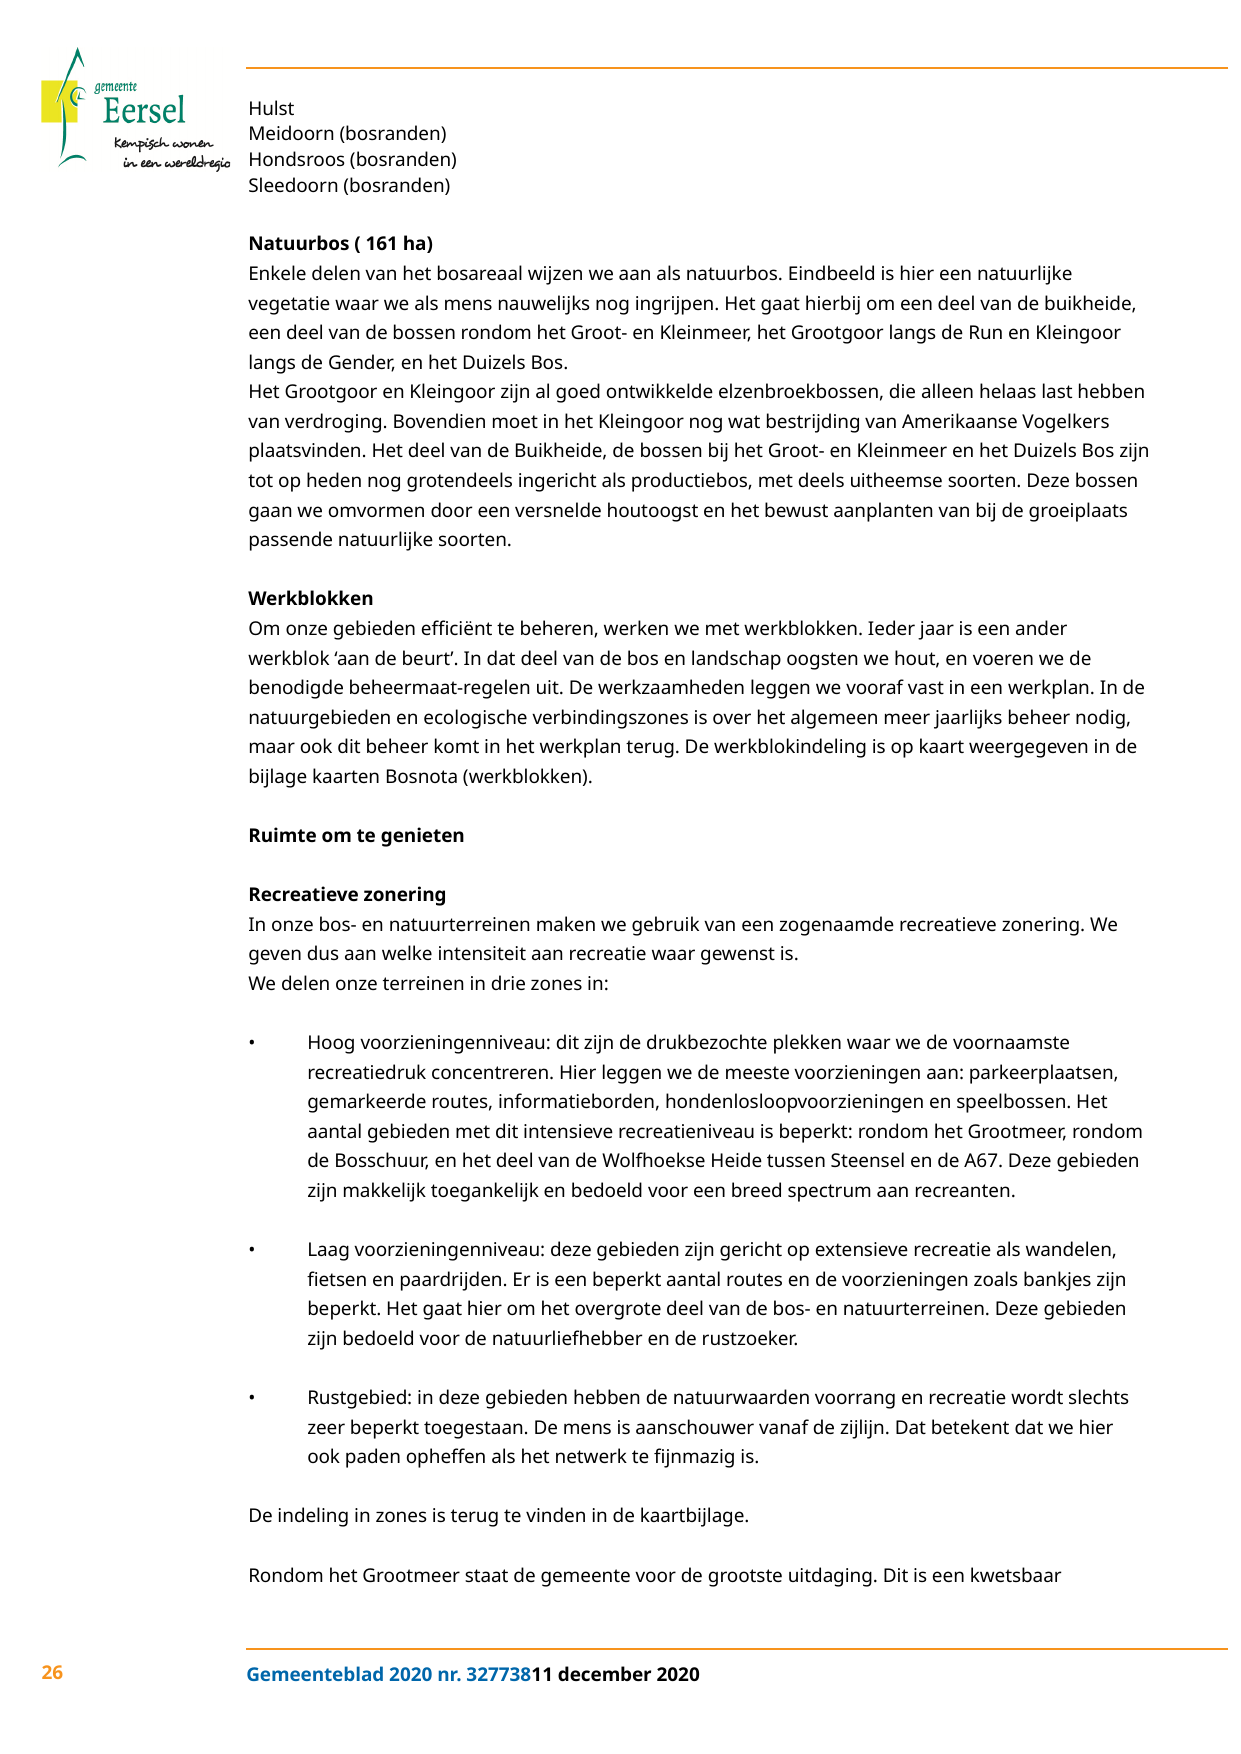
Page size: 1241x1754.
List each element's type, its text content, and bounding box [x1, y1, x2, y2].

table_cell Hondsroos (bosranden) [248, 146, 1152, 172]
text Natuurbos ( 161 ha) [248, 231, 1152, 256]
picture [41, 47, 231, 172]
text De indeling in zones is terug te vinden in de kaartbijlage. [248, 1503, 1152, 1528]
list Hoog voorzieningenniveau: dit zijn de drukbezochte plekken waar we de voornaamste recreatiedruk concentreren. Hier leggen we de meeste voorzieningen aan: parkeerplaatsen, gemarkeerde routes, informatieborden, hondenlosloopvoorzieningen en speelbossen. Het aantal gebieden met dit intensieve recreatieniveau is beperkt: rondom het Grootmeer, rondom de Bosschuur, en het deel van de Wolfhoekse Heide tussen Steensel en de A67. Deze gebieden zijn makkelijk toegankelijk en bedoeld voor een breed spectrum aan recreanten. [248, 1029, 1152, 1203]
table_cell Sleedoorn (bosranden) [248, 172, 1152, 198]
table_cell Meidoorn (bosranden) [248, 121, 1152, 146]
table_cell Hulst [248, 95, 1152, 121]
list Rustgebied: in deze gebieden hebben de natuurwaarden voorrang en recreatie wordt slechts zeer beperkt toegestaan. De mens is aanschouwer vanaf de zijlijn. Dat betekent dat we hier ook paden opheffen als het netwerk te fijnmazig is. [248, 1384, 1152, 1469]
text Recreatieve zonering [248, 881, 1152, 907]
text Ruimte om te genieten [248, 822, 1152, 848]
text Om onze gebieden efficiënt te beheren, werken we met werkblokken. Ieder jaar is een ander werkblok ‘aan de beurt’. In dat deel van de bos en landschap oogsten we hout, en voeren we de benodigde beheermaat-regelen uit. De werkzaamheden leggen we vooraf vast in een werkplan. In de natuurgebieden en ecologische verbindingszones is over het algemeen meer jaarlijks beheer nodig, maar ook dit beheer komt in het werkplan terug. De werkblokindeling is op kaart weergegeven in de bijlage kaarten Bosnota (werkblokken). [248, 615, 1152, 789]
text In onze bos- en natuurterreinen maken we gebruik van een zogenaamde recreatieve zonering. We geven dus aan welke intensiteit aan recreatie waar gewenst is. [248, 911, 1152, 966]
text Het Grootgoor en Kleingoor zijn al goed ontwikkelde elzenbroekbossen, die alleen helaas last hebben van verdroging. Bovendien moet in het Kleingoor nog wat bestrijding van Amerikaanse Vogelkers plaatsvinden. Het deel van de Buikheide, de bossen bij het Groot- en Kleinmeer en het Duizels Bos zijn tot op heden nog grotendeels ingericht als productiebos, met deels uitheemse soorten. Deze bossen gaan we omvormen door een versnelde houtoogst en het bewust aanplanten van bij de groeiplaats passende natuurlijke soorten. [248, 378, 1152, 552]
text Rondom het Grootmeer staat de gemeente voor de grootste uitdaging. Dit is een kwetsbaar [248, 1562, 1152, 1587]
text Werkblokken [248, 586, 1152, 611]
text We delen onze terreinen in drie zones in: [248, 970, 1152, 996]
list Laag voorzieningenniveau: deze gebieden zijn gericht op extensieve recreatie als wandelen, fietsen en paardrijden. Er is een beperkt aantal routes en de voorzieningen zoals bankjes zijn beperkt. Het gaat hier om het overgrote deel van de bos- en natuurterreinen. Deze gebieden zijn bedoeld voor de natuurliefhebber en de rustzoeker. [248, 1236, 1152, 1351]
text Enkele delen van het bosareaal wijzen we aan als natuurbos. Eindbeeld is hier een natuurlijke vegetatie waar we als mens nauwelijks nog ingrijpen. Het gaat hierbij om een deel van de buikheide, een deel van de bossen rondom het Groot- en Kleinmeer, het Grootgoor langs de Run en Kleingoor langs de Gender, en het Duizels Bos. [248, 260, 1152, 374]
